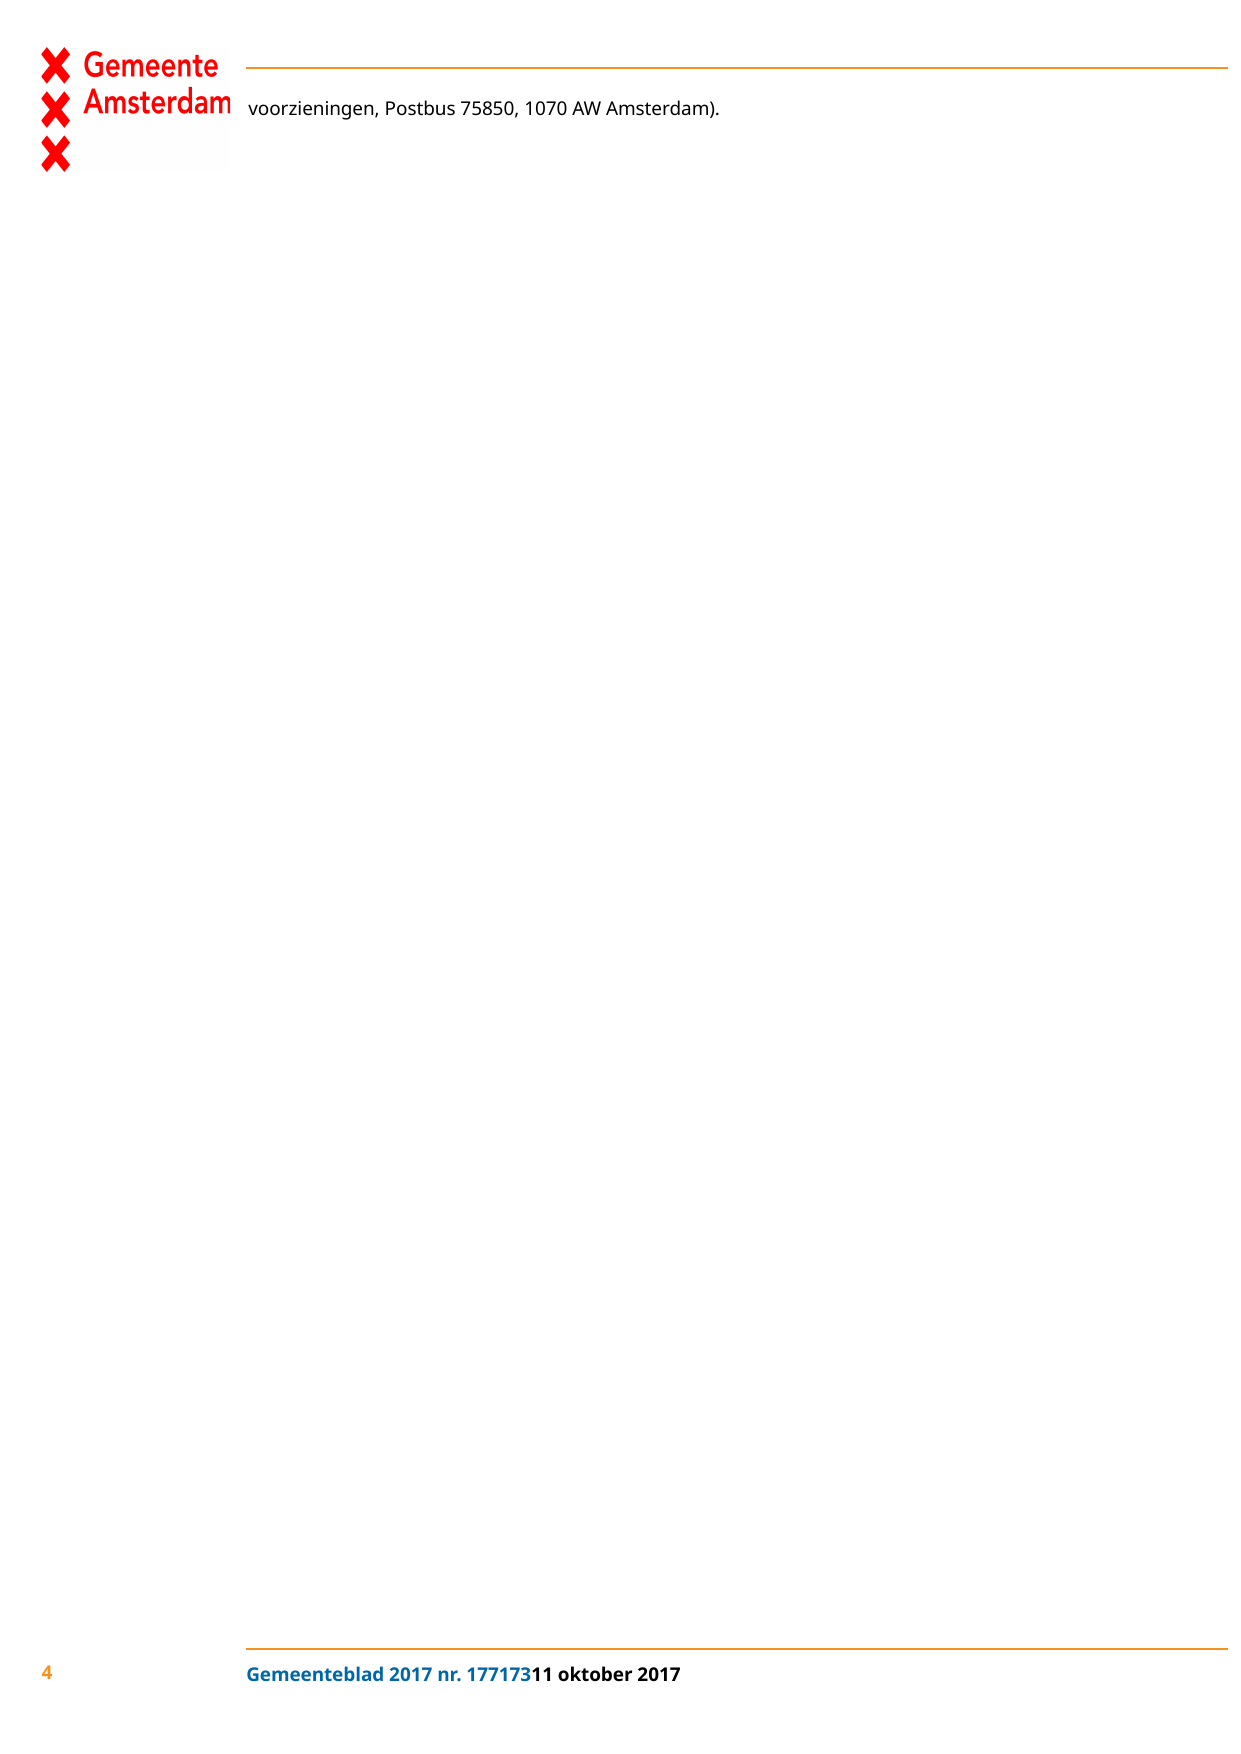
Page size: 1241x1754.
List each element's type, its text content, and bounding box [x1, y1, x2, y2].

text voorzieningen, Postbus 75850, 1070 AW Amsterdam). [248, 95, 1152, 121]
picture [41, 47, 231, 172]
